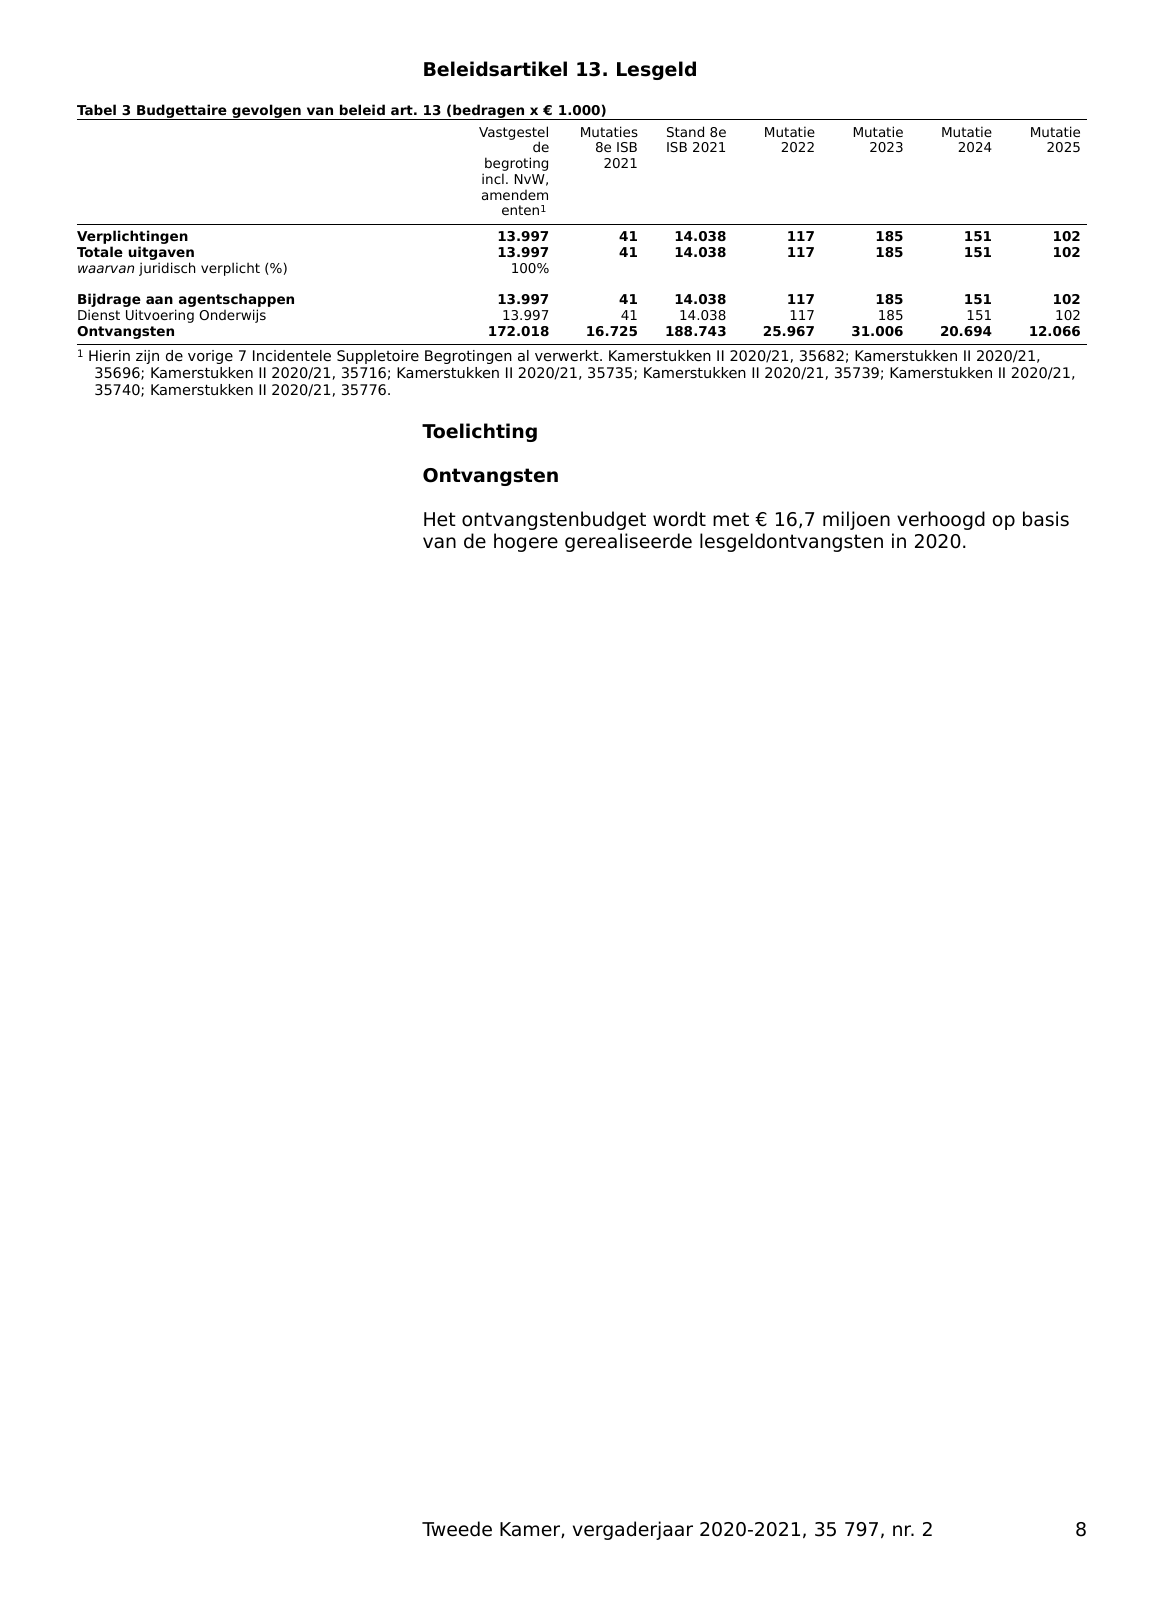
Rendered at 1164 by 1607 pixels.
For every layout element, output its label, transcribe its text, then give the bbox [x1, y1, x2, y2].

table_cell [732, 261, 821, 276]
table_cell 151 [909, 225, 998, 245]
table_cell 151 [909, 245, 998, 261]
table_cell 151 [909, 292, 998, 308]
table_cell [909, 276, 998, 292]
table_cell 117 [732, 292, 821, 308]
table_cell Dienst Uitvoering Onderwijs [77, 308, 466, 323]
table_cell 14.038 [644, 245, 732, 261]
table_cell 117 [732, 245, 821, 261]
table_cell 185 [821, 308, 909, 323]
table_cell [555, 276, 644, 292]
table_cell 14.038 [644, 292, 732, 308]
table_cell [821, 276, 909, 292]
subtitle Ontvangsten [422, 465, 1087, 487]
table_cell [644, 276, 732, 292]
table_cell 41 [555, 292, 644, 308]
table_cell [998, 276, 1087, 292]
table_cell 16.725 [555, 324, 644, 344]
table_cell Mutatie 2022 [732, 120, 821, 223]
table_cell 13.997 [466, 225, 555, 245]
table_header Tabel 3 Budgettaire gevolgen van beleid art. 13 (bedragen x € 1.000) [77, 103, 1087, 119]
table_cell 20.694 [909, 324, 998, 344]
table_cell 100% [466, 261, 555, 276]
table_cell [555, 261, 644, 276]
table_cell 151 [909, 308, 998, 323]
table_cell 1 Hierin zijn de vorige 7 Incidentele Suppletoire Begrotingen al verwerkt. Kamerstukken II 2020/21, 35682; Kamerstukken II 2020/21, 35696; Kamerstukken II 2020/21, 35716; Kamerstukken II 2020/21, 35735; Kamerstukken II 2020/21, 35739; Kamerstukken II 2020/21, 35740; Kamerstukken II 2020/21, 35776. [77, 345, 1087, 398]
table_cell waarvan juridisch verplicht (%) [77, 261, 466, 276]
table_cell Vastgestelde begroting incl. NvW, amendementen1 [466, 120, 555, 223]
table_cell 185 [821, 225, 909, 245]
table_cell 12.066 [998, 324, 1087, 344]
table_cell [821, 261, 909, 276]
table_cell 172.018 [466, 324, 555, 344]
table_cell 188.743 [644, 324, 732, 344]
table_cell Mutatie 2023 [821, 120, 909, 223]
table_cell 41 [555, 225, 644, 245]
table_cell 25.967 [732, 324, 821, 344]
table_cell [77, 120, 466, 223]
table_cell [732, 276, 821, 292]
table_cell 117 [732, 308, 821, 323]
table_cell Mutaties 8e ISB 2021 [555, 120, 644, 223]
table_cell 13.997 [466, 245, 555, 261]
table_cell 102 [998, 308, 1087, 323]
table_cell Verplichtingen [77, 225, 466, 245]
table_cell Totale uitgaven [77, 245, 466, 261]
table_cell 102 [998, 225, 1087, 245]
table_cell 14.038 [644, 225, 732, 245]
table_cell Stand 8e ISB 2021 [644, 120, 732, 223]
text Het ontvangstenbudget wordt met € 16,7 miljoen verhoogd op basis van de hogere gerealiseerde lesgeldontvangsten in 2020. [422, 509, 1087, 553]
table_cell 41 [555, 245, 644, 261]
table_cell 117 [732, 225, 821, 245]
table_cell 31.006 [821, 324, 909, 344]
table_cell [466, 276, 555, 292]
table_cell 185 [821, 245, 909, 261]
table_cell 13.997 [466, 292, 555, 308]
table_cell [644, 261, 732, 276]
table_cell [77, 276, 466, 292]
table_cell Ontvangsten [77, 324, 466, 344]
table_cell 102 [998, 245, 1087, 261]
table_cell [998, 261, 1087, 276]
subtitle Beleidsartikel 13. Lesgeld [422, 59, 1087, 81]
table_cell 13.997 [466, 308, 555, 323]
table_cell 14.038 [644, 308, 732, 323]
table_cell 102 [998, 292, 1087, 308]
table_cell Bijdrage aan agentschappen [77, 292, 466, 308]
table_cell [909, 261, 998, 276]
table_cell Mutatie 2025 [998, 120, 1087, 223]
table_cell Mutatie 2024 [909, 120, 998, 223]
subtitle Toelichting [422, 421, 1087, 443]
table_cell 185 [821, 292, 909, 308]
table_cell 41 [555, 308, 644, 323]
